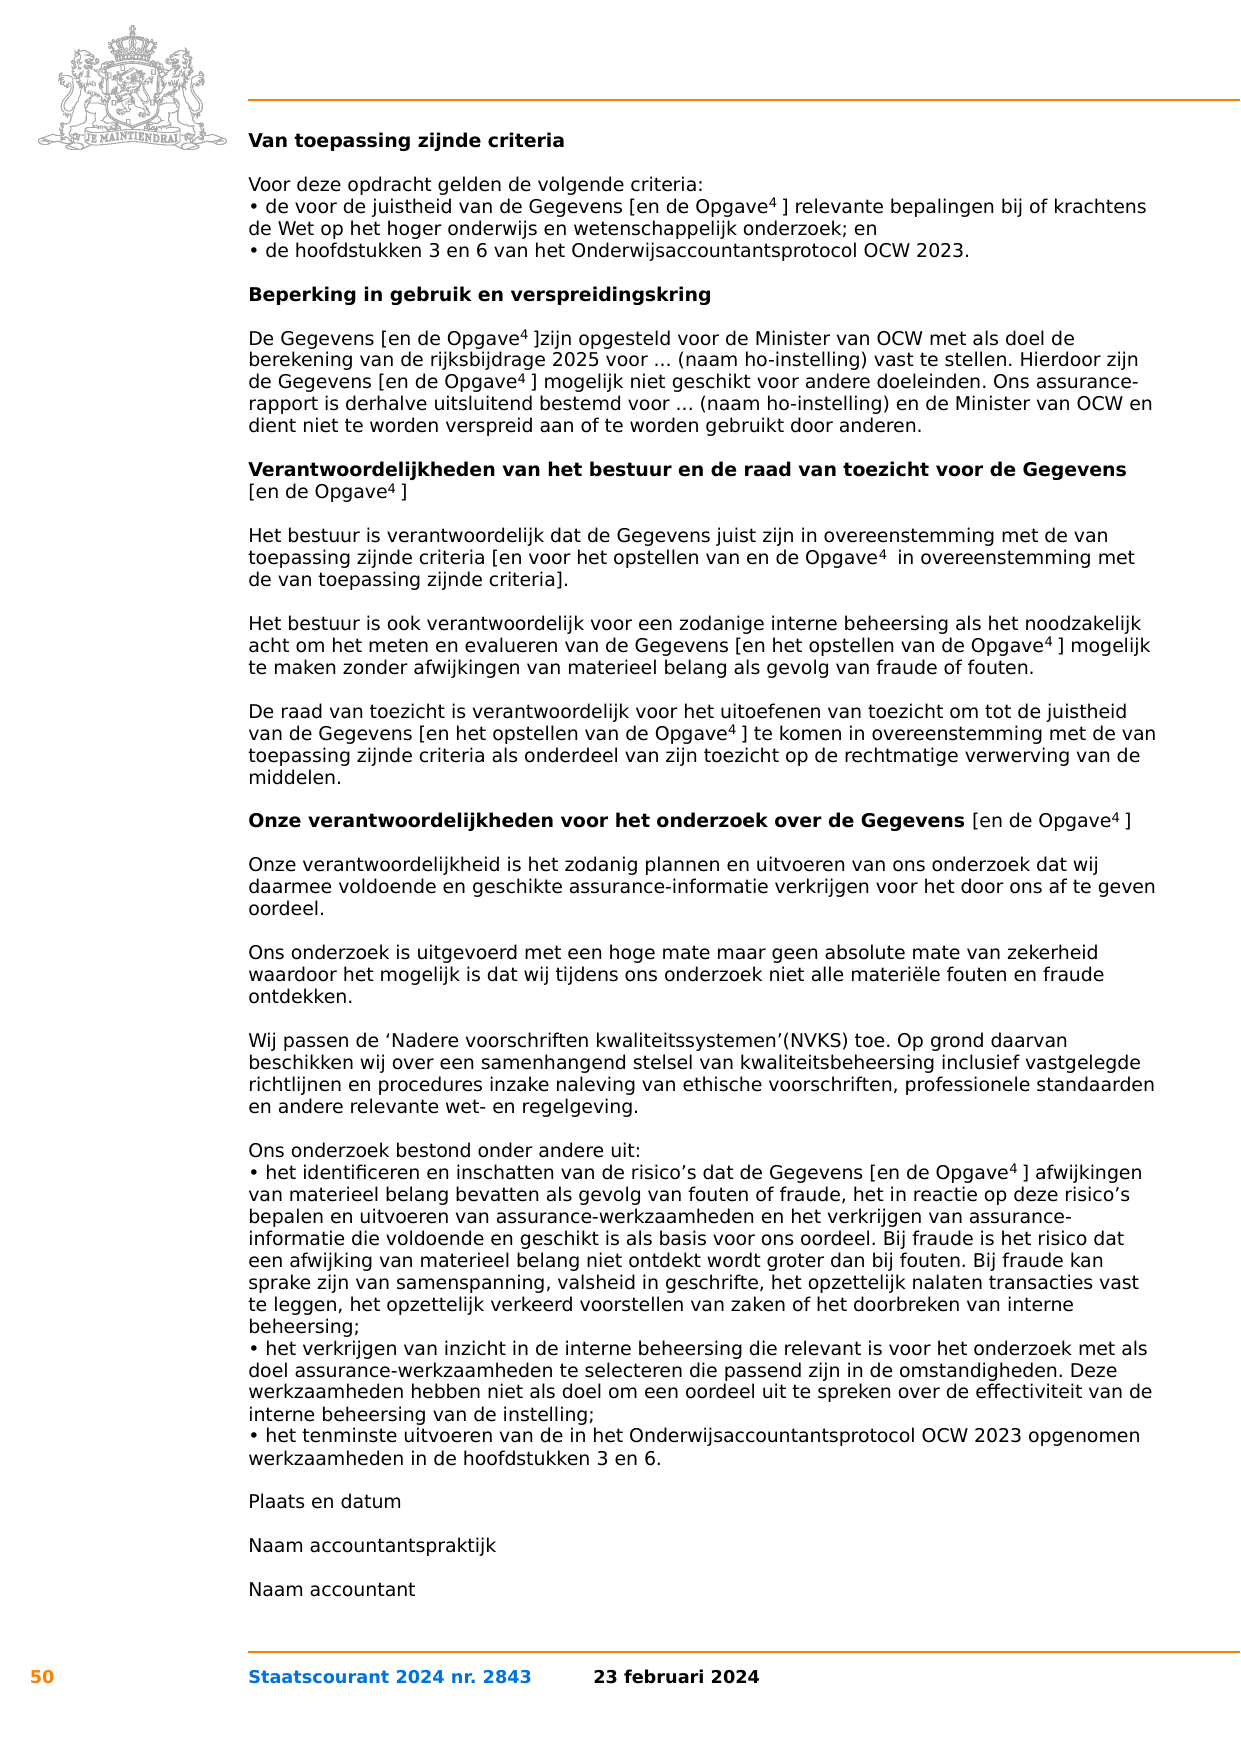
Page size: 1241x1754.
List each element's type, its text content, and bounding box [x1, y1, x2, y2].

text De raad van toezicht is verantwoordelijk voor het uitoefenen van toezicht om tot de juistheid van de Gegevens [en het opstellen van de Opgave4] te komen in overeenstemming met de van toepassing zijnde criteria als onderdeel van zijn toezicht op de rechtmatige verwerving van de middelen. [248, 701, 1163, 788]
text • de hoofdstukken 3 en 6 van het Onderwijsaccountantsprotocol OCW 2023. [248, 240, 1163, 262]
text De Gegevens [en de Opgave4]zijn opgesteld voor de Minister van OCW met als doel de berekening van de rijksbijdrage 2025 voor ... (naam ho-instelling) vast te stellen. Hierdoor zijn de Gegevens [en de Opgave4] mogelijk niet geschikt voor andere doeleinden. Ons assurance-rapport is derhalve uitsluitend bestemd voor ... (naam ho-instelling) en de Minister van OCW en dient niet te worden verspreid aan of te worden gebruikt door anderen. [248, 327, 1163, 437]
subtitle Onze verantwoordelijkheden voor het onderzoek over de Gegevens [en de Opgave4] [248, 810, 1163, 832]
text • de voor de juistheid van de Gegevens [en de Opgave4] relevante bepalingen bij of krachtens de Wet op het hoger onderwijs en wetenschappelijk onderzoek; en [248, 196, 1163, 240]
text • het identificeren en inschatten van de risico’s dat de Gegevens [en de Opgave4] afwijkingen van materieel belang bevatten als gevolg van fouten of fraude, het in reactie op deze risico’s bepalen en uitvoeren van assurance-werkzaamheden en het verkrijgen van assurance-informatie die voldoende en geschikt is als basis voor ons oordeel. Bij fraude is het risico dat een afwijking van materieel belang niet ontdekt wordt groter dan bij fouten. Bij fraude kan sprake zijn van samenspanning, valsheid in geschrifte, het opzettelijk nalaten transacties vast te leggen, het opzettelijk verkeerd voorstellen van zaken of het doorbreken van interne beheersing; [248, 1162, 1163, 1337]
text Het bestuur is verantwoordelijk dat de Gegevens juist zijn in overeenstemming met de van toepassing zijnde criteria [en voor het opstellen van en de Opgave4 in overeenstemming met de van toepassing zijnde criteria]. [248, 525, 1163, 591]
text Naam accountant [248, 1579, 1163, 1601]
text • het verkrijgen van inzicht in de interne beheersing die relevant is voor het onderzoek met als doel assurance-werkzaamheden te selecteren die passend zijn in de omstandigheden. Deze werkzaamheden hebben niet als doel om een oordeel uit te spreken over de effectiviteit van de interne beheersing van de instelling; [248, 1337, 1163, 1425]
text • het tenminste uitvoeren van de in het Onderwijsaccountantsprotocol OCW 2023 opgenomen werkzaamheden in de hoofdstukken 3 en 6. [248, 1425, 1163, 1469]
text Het bestuur is ook verantwoordelijk voor een zodanige interne beheersing als het noodzakelijk acht om het meten en evalueren van de Gegevens [en het opstellen van de Opgave4] mogelijk te maken zonder afwijkingen van materieel belang als gevolg van fraude of fouten. [248, 613, 1163, 679]
subtitle Beperking in gebruik en verspreidingskring [248, 283, 1163, 306]
text Naam accountantspraktijk [248, 1535, 1163, 1557]
text Plaats en datum [248, 1491, 1163, 1513]
subtitle Verantwoordelijkheden van het bestuur en de raad van toezicht voor de Gegevens [en de Opgave4] [248, 459, 1163, 503]
text Onze verantwoordelijkheid is het zodanig plannen en uitvoeren van ons onderzoek dat wij daarmee voldoende en geschikte assurance-informatie verkrijgen voor het door ons af te geven oordeel. [248, 854, 1163, 920]
picture [38, 25, 227, 150]
subtitle Van toepassing zijnde criteria [248, 130, 1163, 152]
text Wij passen de ‘Nadere voorschriften kwaliteitssystemen’(NVKS) toe. Op grond daarvan beschikken wij over een samenhangend stelsel van kwaliteitsbeheersing inclusief vastgelegde richtlijnen en procedures inzake naleving van ethische voorschriften, professionele standaarden en andere relevante wet- en regelgeving. [248, 1030, 1163, 1118]
text Voor deze opdracht gelden de volgende criteria: [248, 174, 1163, 196]
text Ons onderzoek is uitgevoerd met een hoge mate maar geen absolute mate van zekerheid waardoor het mogelijk is dat wij tijdens ons onderzoek niet alle materiële fouten en fraude ontdekken. [248, 942, 1163, 1008]
text Ons onderzoek bestond onder andere uit: [248, 1140, 1163, 1162]
